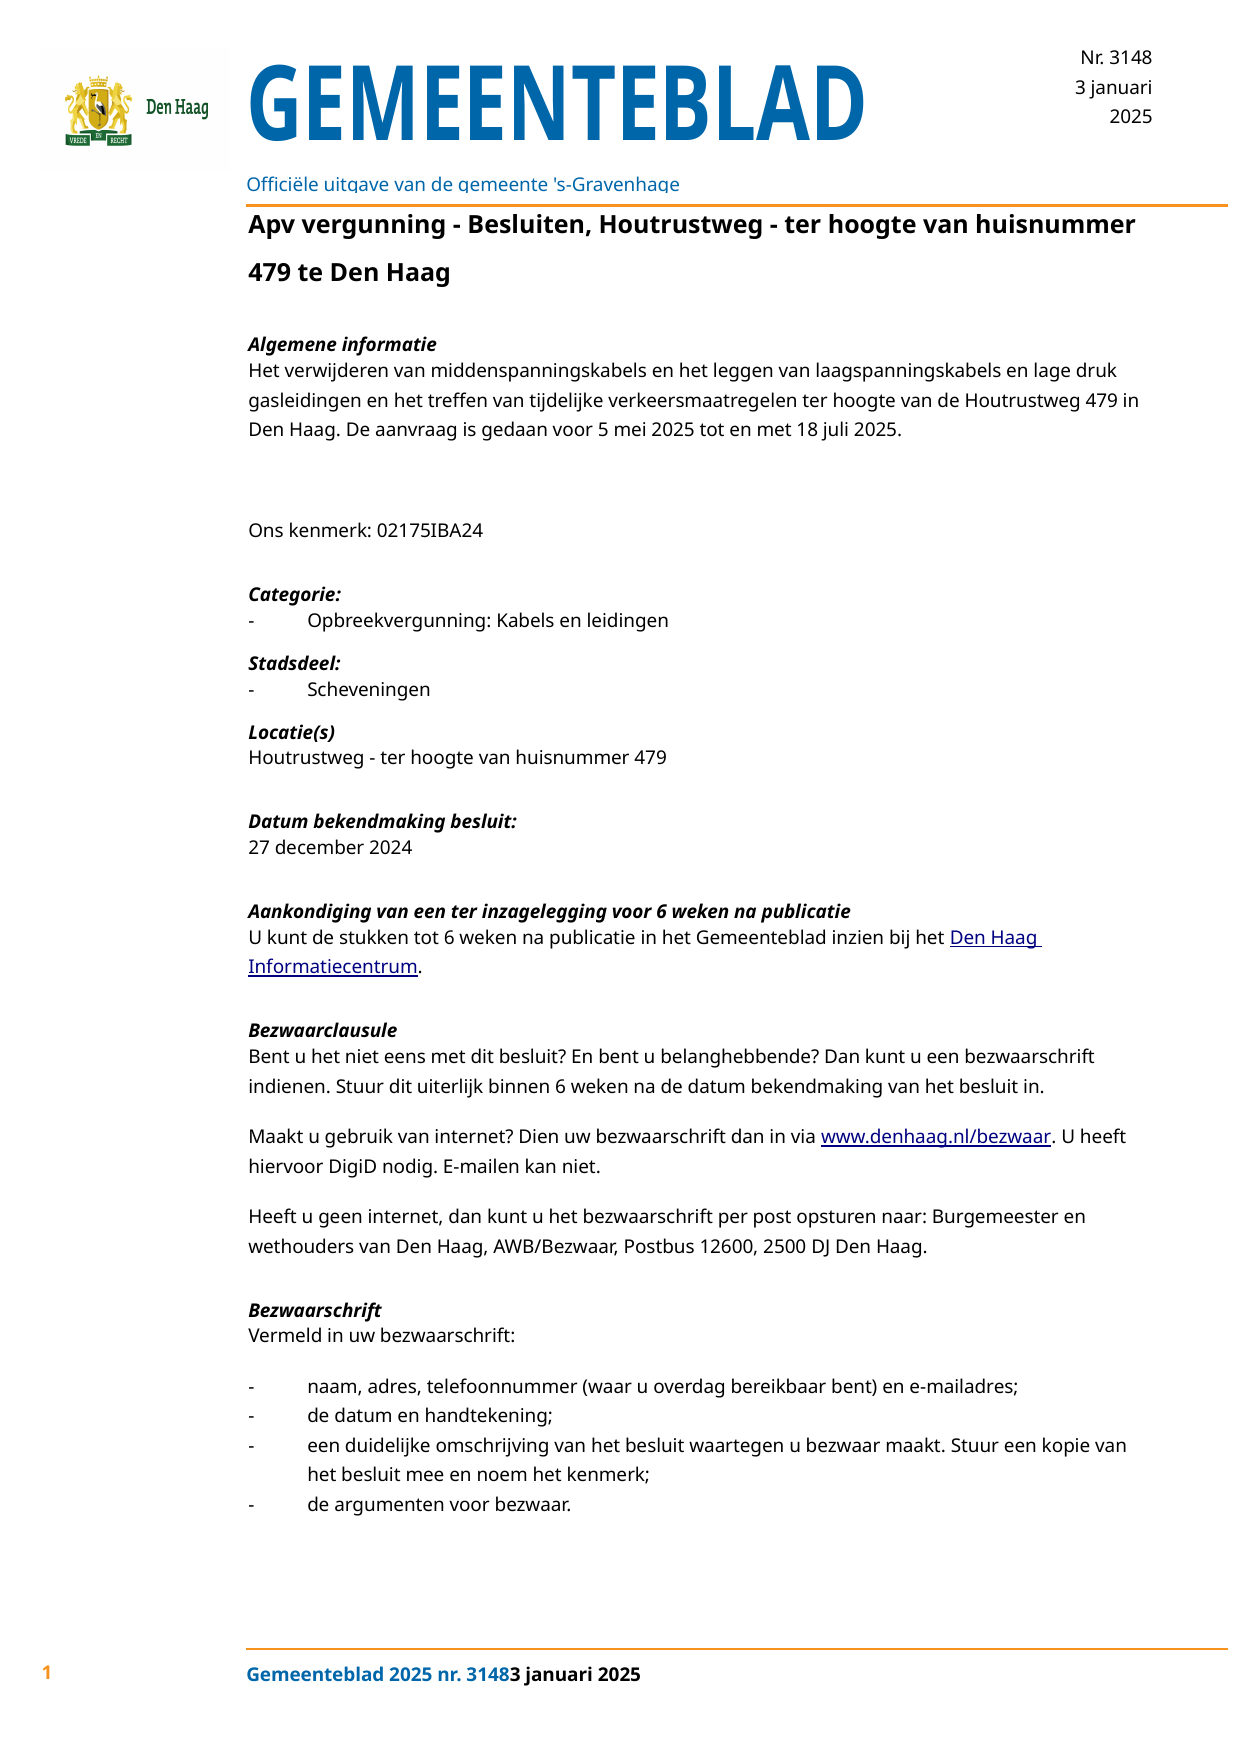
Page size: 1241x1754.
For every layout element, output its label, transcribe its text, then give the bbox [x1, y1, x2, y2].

list de argumenten voor bezwaar. [248, 1491, 1152, 1517]
text U kunt de stukken tot 6 weken na publicatie in het Gemeenteblad inzien bij het Den Haag Informatiecentrum. [248, 924, 1152, 979]
text Maakt u gebruik van internet? Dien uw bezwaarschrift dan in via www.denhaag.nl/bezwaar. U heeft hiervoor DigiD nodig. E-mailen kan niet. [248, 1123, 1152, 1178]
text Bezwaarschrift [248, 1297, 1152, 1322]
text Het verwijderen van middenspanningskabels en het leggen van laagspanningskabels en lage druk gasleidingen en het treffen van tijdelijke verkeersmaatregelen ter hoogte van de Houtrustweg 479 in Den Haag. De aanvraag is gedaan voor 5 mei 2025 tot en met 18 juli 2025. [248, 357, 1152, 442]
text Vermeld in uw bezwaarschrift: [248, 1322, 1152, 1348]
text Heeft u geen internet, dan kunt u het bezwaarschrift per post opsturen naar: Burgemeester en wethouders van Den Haag, AWB/Bezwaar, Postbus 12600, 2500 DJ Den Haag. [248, 1203, 1152, 1258]
list een duidelijke omschrijving van het besluit waartegen u bezwaar maakt. Stuur een kopie van het besluit mee en noem het kenmerk; [248, 1432, 1152, 1487]
text Categorie: [248, 581, 1152, 607]
text Stadsdeel: [248, 650, 1152, 676]
list Opbreekvergunning: Kabels en leidingen [248, 607, 1152, 633]
text Apv vergunning - Besluiten, Houtrustweg - ter hoogte van huisnummer 479 te Den Haag [248, 207, 1152, 288]
picture [41, 47, 231, 172]
list Scheveningen [248, 676, 1152, 701]
text Houtrustweg - ter hoogte van huisnummer 479 [248, 744, 1152, 770]
text Algemene informatie [248, 331, 1152, 357]
text Locatie(s) [248, 719, 1152, 744]
text Bent u het niet eens met dit besluit? En bent u belanghebbende? Dan kunt u een bezwaarschrift indienen. Stuur dit uiterlijk binnen 6 weken na de datum bekendmaking van het besluit in. [248, 1043, 1152, 1098]
text Bezwaarclausule [248, 1017, 1152, 1043]
list de datum en handtekening; [248, 1402, 1152, 1428]
text Datum bekendmaking besluit: [248, 808, 1152, 834]
text Ons kenmerk: 02175IBA24 [248, 517, 1152, 543]
text Aankondiging van een ter inzagelegging voor 6 weken na publicatie [248, 898, 1152, 924]
list naam, adres, telefoonnummer (waar u overdag bereikbaar bent) en e-mailadres; [248, 1373, 1152, 1399]
text 27 december 2024 [248, 834, 1152, 860]
